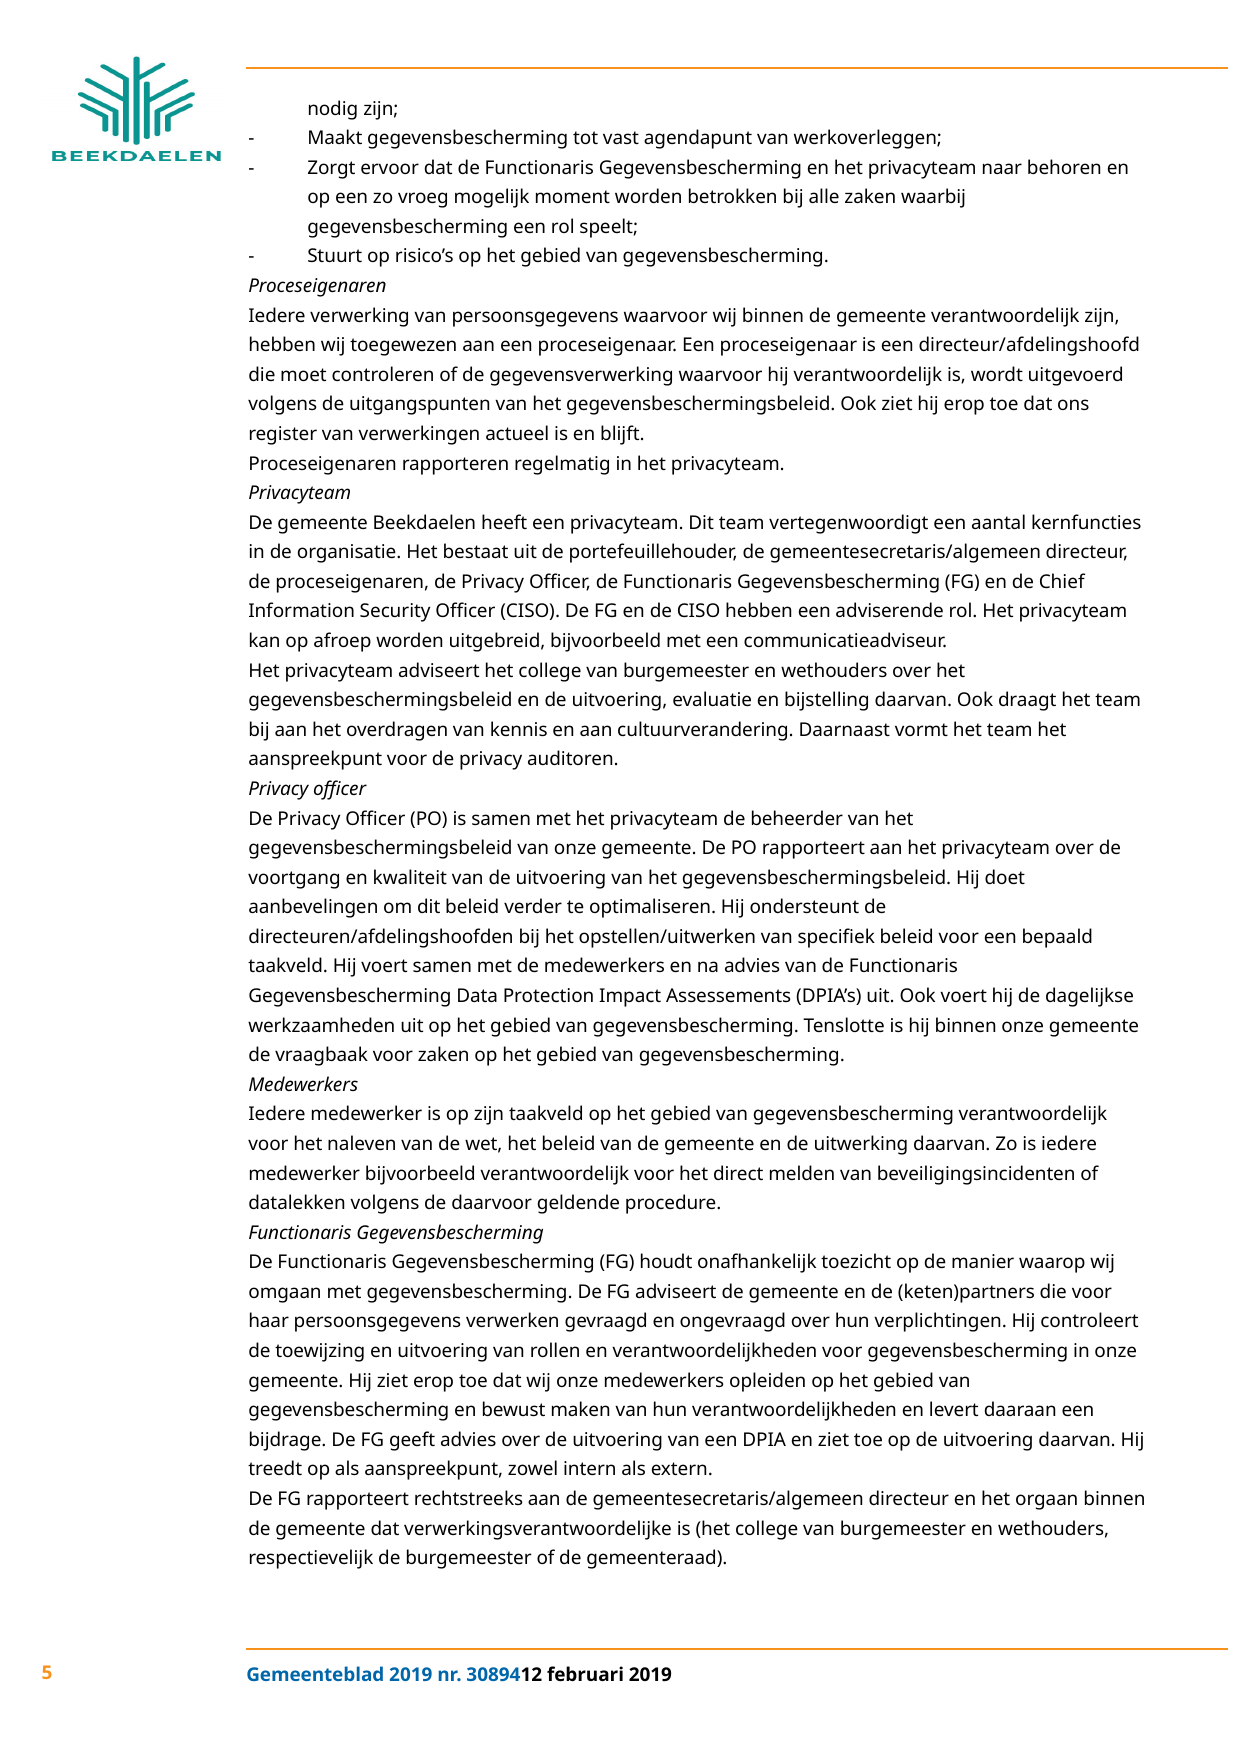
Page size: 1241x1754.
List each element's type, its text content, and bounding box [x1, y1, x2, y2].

text De FG rapporteert rechtstreeks aan de gemeentesecretaris/algemeen directeur en het orgaan binnen de gemeente dat verwerkingsverantwoordelijke is (het college van burgemeester en wethouders, respectievelijk de burgemeester of de gemeenteraad). [248, 1485, 1152, 1570]
list Maakt gegevensbescherming tot vast agendapunt van werkoverleggen; [248, 124, 1152, 150]
text Privacy officer [248, 775, 1152, 801]
list Zorgt ervoor dat de Functionaris Gegevensbescherming en het privacyteam naar behoren en op een zo vroeg mogelijk moment worden betrokken bij alle zaken waarbij gegevensbescherming een rol speelt; [248, 154, 1152, 239]
list nodig zijn; [248, 95, 1152, 121]
text Iedere verwerking van persoonsgegevens waarvoor wij binnen de gemeente verantwoordelijk zijn, hebben wij toegewezen aan een proceseigenaar. Een proceseigenaar is een directeur/afdelingshoofd die moet controleren of de gegevensverwerking waarvoor hij verantwoordelijk is, wordt uitgevoerd volgens de uitgangspunten van het gegevensbeschermingsbeleid. Ook ziet hij erop toe dat ons register van verwerkingen actueel is en blijft. [248, 302, 1152, 446]
text Proceseigenaren [248, 272, 1152, 298]
text De Privacy Officer (PO) is samen met het privacyteam de beheerder van het gegevensbeschermingsbeleid van onze gemeente. De PO rapporteert aan het privacyteam over de voortgang en kwaliteit van de uitvoering van het gegevensbeschermingsbeleid. Hij doet aanbevelingen om dit beleid verder te optimaliseren. Hij ondersteunt de directeuren/afdelingshoofden bij het opstellen/uitwerken van specifiek beleid voor een bepaald taakveld. Hij voert samen met de medewerkers en na advies van de Functionaris Gegevensbescherming Data Protection Impact Assessements (DPIA’s) uit. Ook voert hij de dagelijkse werkzaamheden uit op het gebied van gegevensbescherming. Tenslotte is hij binnen onze gemeente de vraagbaak voor zaken op het gebied van gegevensbescherming. [248, 805, 1152, 1067]
text De Functionaris Gegevensbescherming (FG) houdt onafhankelijk toezicht op de manier waarop wij omgaan met gegevensbescherming. De FG adviseert de gemeente en de (keten)partners die voor haar persoonsgegevens verwerken gevraagd en ongevraagd over hun verplichtingen. Hij controleert de toewijzing en uitvoering van rollen en verantwoordelijkheden voor gegevensbescherming in onze gemeente. Hij ziet erop toe dat wij onze medewerkers opleiden op het gebied van gegevensbescherming en bewust maken van hun verantwoordelijkheden en levert daaraan een bijdrage. De FG geeft advies over de uitvoering van een DPIA en ziet toe op de uitvoering daarvan. Hij treedt op als aanspreekpunt, zowel intern als extern. [248, 1248, 1152, 1481]
text Het privacyteam adviseert het college van burgemeester en wethouders over het gegevensbeschermingsbeleid en de uitvoering, evaluatie en bijstelling daarvan. Ook draagt het team bij aan het overdragen van kennis en aan cultuurverandering. Daarnaast vormt het team het aanspreekpunt voor de privacy auditoren. [248, 657, 1152, 771]
text Medewerkers [248, 1071, 1152, 1097]
text Privacyteam [248, 479, 1152, 505]
picture [41, 47, 231, 172]
text Proceseigenaren rapporteren regelmatig in het privacyteam. [248, 450, 1152, 476]
text Iedere medewerker is op zijn taakveld op het gebied van gegevensbescherming verantwoordelijk voor het naleven van de wet, het beleid van de gemeente en de uitwerking daarvan. Zo is iedere medewerker bijvoorbeeld verantwoordelijk voor het direct melden van beveiligingsincidenten of datalekken volgens de daarvoor geldende procedure. [248, 1101, 1152, 1215]
text De gemeente Beekdaelen heeft een privacyteam. Dit team vertegenwoordigt een aantal kernfuncties in de organisatie. Het bestaat uit de portefeuillehouder, de gemeentesecretaris/algemeen directeur, de proceseigenaren, de Privacy Officer, de Functionaris Gegevensbescherming (FG) en de Chief Information Security Officer (CISO). De FG en de CISO hebben een adviserende rol. Het privacyteam kan op afroep worden uitgebreid, bijvoorbeeld met een communicatieadviseur. [248, 509, 1152, 653]
list Stuurt op risico’s op het gebied van gegevensbescherming. [248, 243, 1152, 268]
text Functionaris Gegevensbescherming [248, 1219, 1152, 1245]
